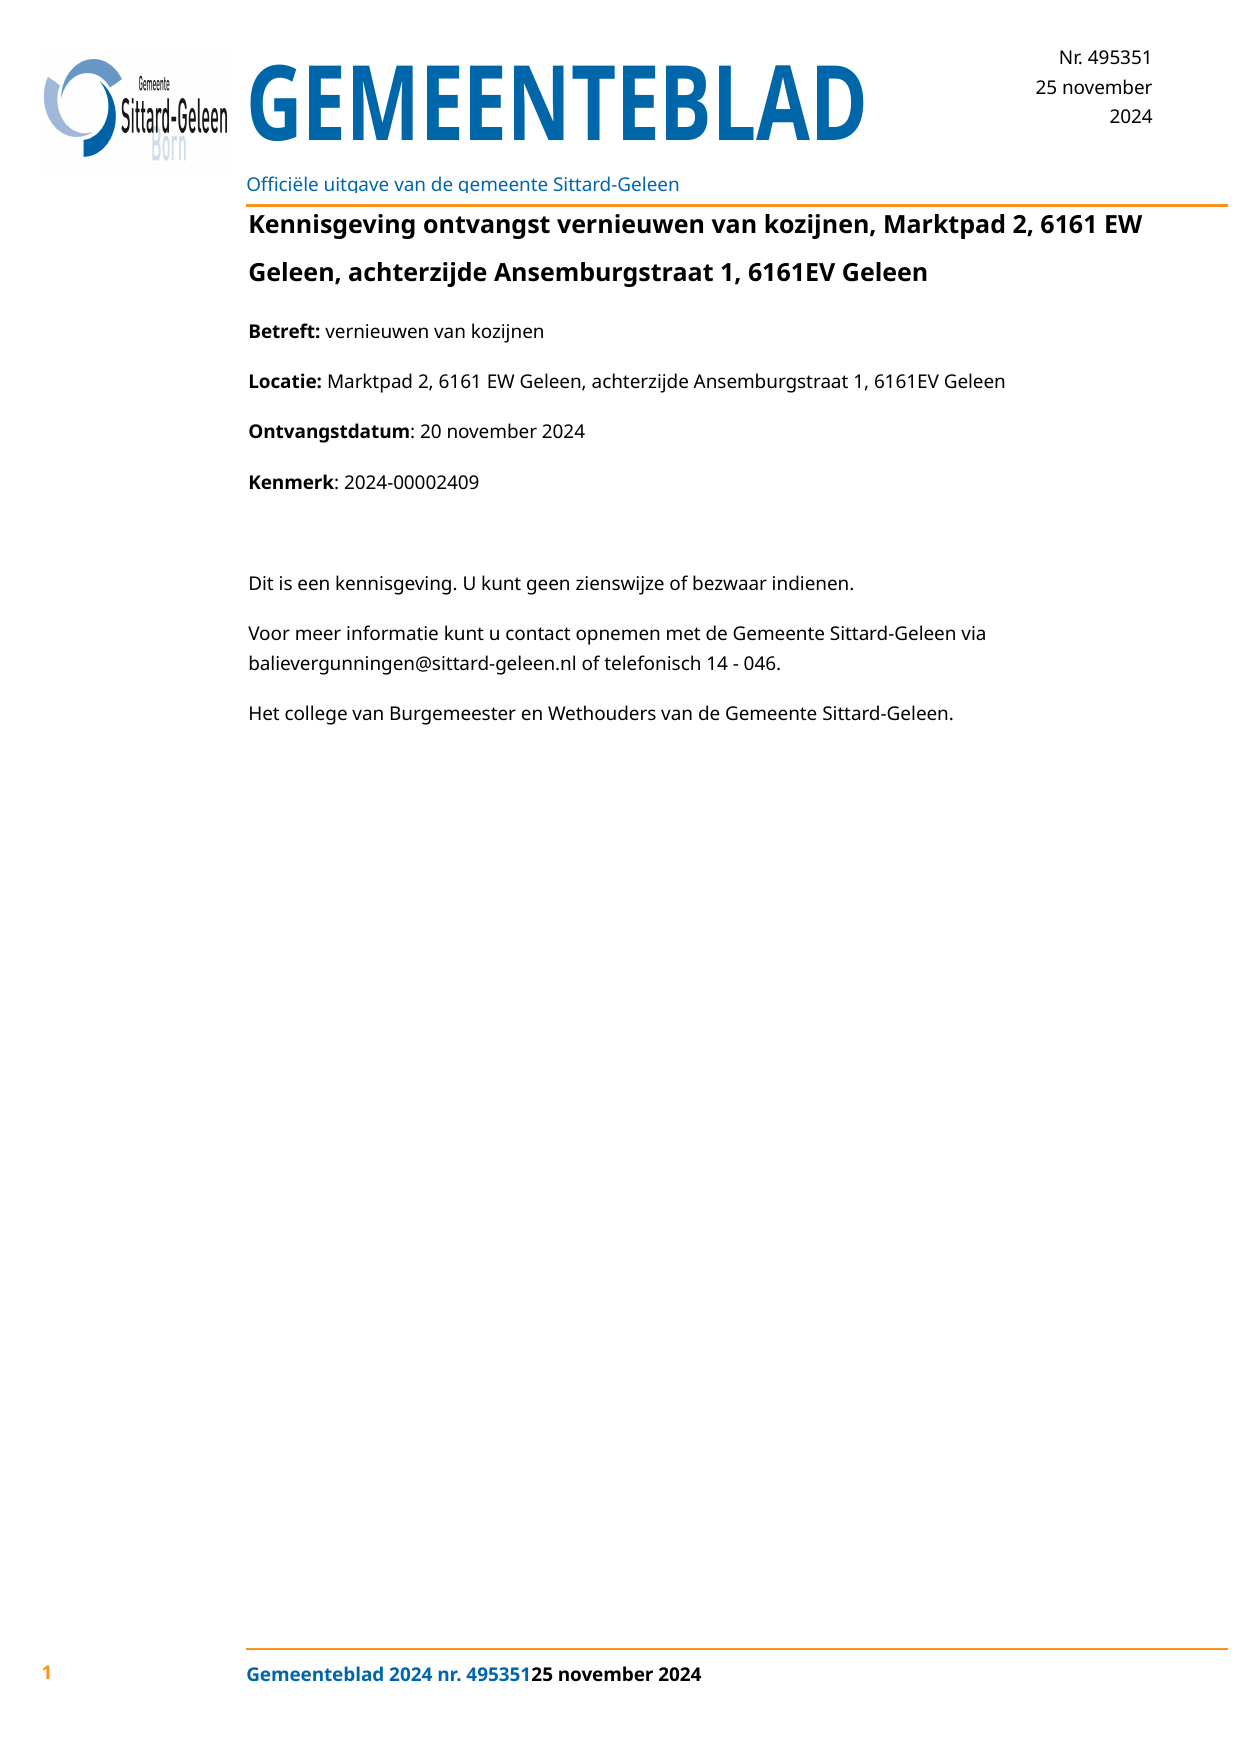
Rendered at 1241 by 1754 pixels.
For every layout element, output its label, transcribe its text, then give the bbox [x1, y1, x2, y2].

picture [41, 47, 231, 172]
text Het college van Burgemeester en Wethouders van de Gemeente Sittard-Geleen. [248, 700, 1152, 726]
text Locatie: Marktpad 2, 6161 EW Geleen, achterzijde Ansemburgstraat 1, 6161EV Geleen [248, 368, 1152, 394]
text Kennisgeving ontvangst vernieuwen van kozijnen, Marktpad 2, 6161 EW Geleen, achterzijde Ansemburgstraat 1, 6161EV Geleen [248, 207, 1152, 288]
text Ontvangstdatum: 20 november 2024 [248, 419, 1152, 444]
text Betreft: vernieuwen van kozijnen [248, 318, 1152, 344]
text Kenmerk: 2024-00002409 [248, 469, 1152, 495]
text Voor meer informatie kunt u contact opnemen met de Gemeente Sittard-Geleen via balievergunningen@sittard-geleen.nl of telefonisch 14 - 046. [248, 620, 1152, 676]
text Dit is een kennisgeving. U kunt geen zienswijze of bezwaar indienen. [248, 570, 1152, 596]
